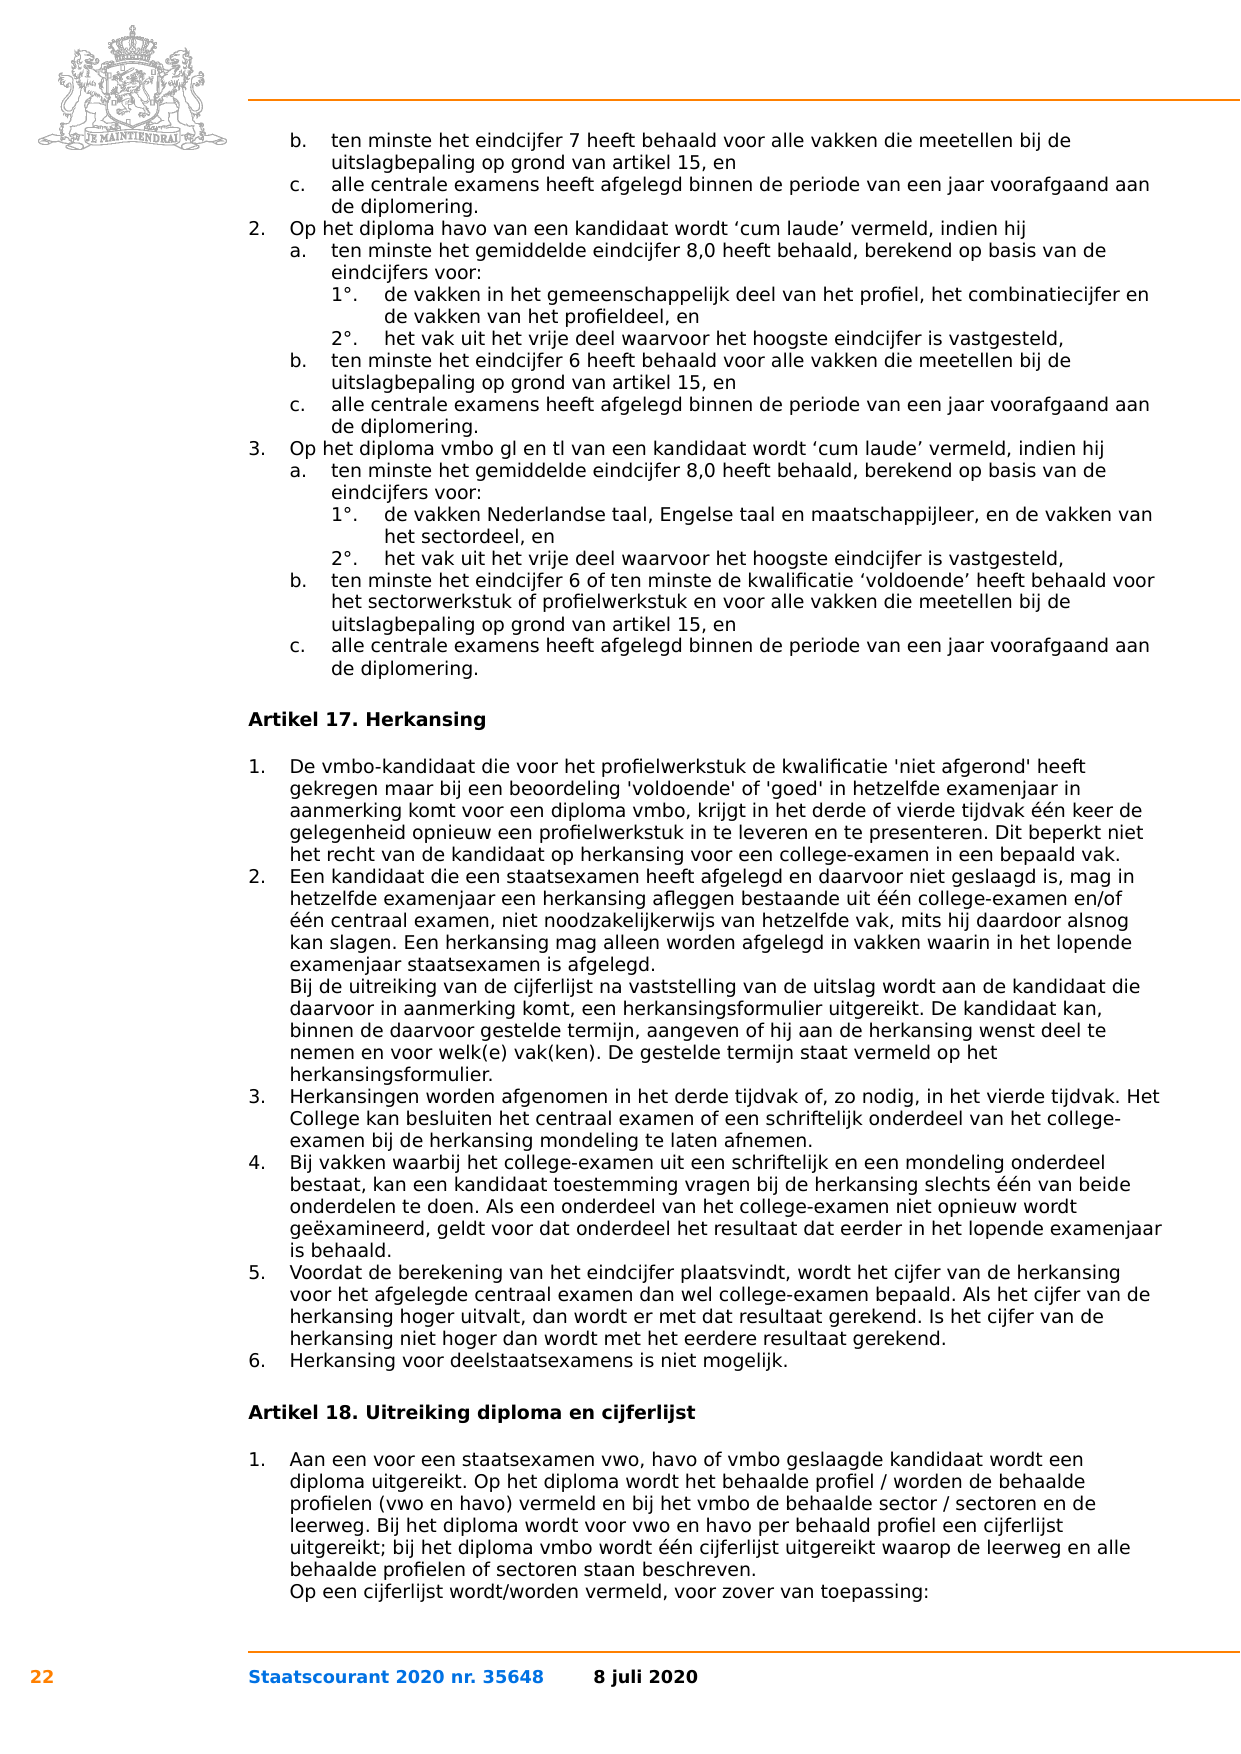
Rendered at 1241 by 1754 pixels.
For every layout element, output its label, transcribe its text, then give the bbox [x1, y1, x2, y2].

text b. ten minste het eindcijfer 7 heeft behaald voor alle vakken die meetellen bij de uitslagbepaling op grond van artikel 15, en [289, 130, 1163, 174]
text c. alle centrale examens heeft afgelegd binnen de periode van een jaar voorafgaand aan de diplomering. [289, 635, 1163, 679]
text 5. Voordat de berekening van het eindcijfer plaatsvindt, wordt het cijfer van de herkansing voor het afgelegde centraal examen dan wel college-examen bepaald. Als het cijfer van de herkansing hoger uitvalt, dan wordt er met dat resultaat gerekend. Is het cijfer van de herkansing niet hoger dan wordt met het eerdere resultaat gerekend. [248, 1262, 1163, 1350]
subtitle Artikel 18. Uitreiking diploma en cijferlijst [248, 1402, 1163, 1424]
text 6. Herkansing voor deelstaatsexamens is niet mogelijk. [248, 1350, 1163, 1372]
text 4. Bij vakken waarbij het college-examen uit een schriftelijk en een mondeling onderdeel bestaat, kan een kandidaat toestemming vragen bij de herkansing slechts één van beide onderdelen te doen. Als een onderdeel van het college-examen niet opnieuw wordt geëxamineerd, geldt voor dat onderdeel het resultaat dat eerder in het lopende examenjaar is behaald. [248, 1152, 1163, 1262]
text a. ten minste het gemiddelde eindcijfer 8,0 heeft behaald, berekend op basis van de eindcijfers voor: [289, 240, 1163, 284]
text 1. De vmbo-kandidaat die voor het profielwerkstuk de kwalificatie 'niet afgerond' heeft gekregen maar bij een beoordeling 'voldoende' of 'goed' in hetzelfde examenjaar in aanmerking komt voor een diploma vmbo, krijgt in het derde of vierde tijdvak één keer de gelegenheid opnieuw een profielwerkstuk in te leveren en te presenteren. Dit beperkt niet het recht van de kandidaat op herkansing voor een college-examen in een bepaald vak. [248, 756, 1163, 866]
subtitle Artikel 17. Herkansing [248, 709, 1163, 731]
picture [38, 25, 227, 150]
text 3. Herkansingen worden afgenomen in het derde tijdvak of, zo nodig, in het vierde tijdvak. Het College kan besluiten het centraal examen of een schriftelijk onderdeel van het college-examen bij de herkansing mondeling te laten afnemen. [248, 1086, 1163, 1152]
text 1°. de vakken Nederlandse taal, Engelse taal en maatschappijleer, en de vakken van het sectordeel, en [331, 503, 1163, 547]
text 2. Op het diploma havo van een kandidaat wordt ‘cum laude’ vermeld, indien hij [248, 218, 1163, 240]
text 1. Aan een voor een staatsexamen vwo, havo of vmbo geslaagde kandidaat wordt een diploma uitgereikt. Op het diploma wordt het behaalde profiel / worden de behaalde profielen (vwo en havo) vermeld en bij het vmbo de behaalde sector / sectoren en de leerweg. Bij het diploma wordt voor vwo en havo per behaald profiel een cijferlijst uitgereikt; bij het diploma vmbo wordt één cijferlijst uitgereikt waarop de leerweg en alle behaalde profielen of sectoren staan beschreven. [248, 1449, 1163, 1581]
text Op een cijferlijst wordt/worden vermeld, voor zover van toepassing: [289, 1581, 1163, 1603]
text 2. Een kandidaat die een staatsexamen heeft afgelegd en daarvoor niet geslaagd is, mag in hetzelfde examenjaar een herkansing afleggen bestaande uit één college-examen en/of één centraal examen, niet noodzakelijkerwijs van hetzelfde vak, mits hij daardoor alsnog kan slagen. Een herkansing mag alleen worden afgelegd in vakken waarin in het lopende examenjaar staatsexamen is afgelegd. [248, 866, 1163, 976]
text 3. Op het diploma vmbo gl en tl van een kandidaat wordt ‘cum laude’ vermeld, indien hij [248, 438, 1163, 459]
text b. ten minste het eindcijfer 6 heeft behaald voor alle vakken die meetellen bij de uitslagbepaling op grond van artikel 15, en [289, 350, 1163, 394]
text a. ten minste het gemiddelde eindcijfer 8,0 heeft behaald, berekend op basis van de eindcijfers voor: [289, 459, 1163, 503]
text 1°. de vakken in het gemeenschappelijk deel van het profiel, het combinatiecijfer en de vakken van het profieldeel, en [331, 284, 1163, 328]
text b. ten minste het eindcijfer 6 of ten minste de kwalificatie ‘voldoende’ heeft behaald voor het sectorwerkstuk of profielwerkstuk en voor alle vakken die meetellen bij de uitslagbepaling op grond van artikel 15, en [289, 569, 1163, 635]
text 2°. het vak uit het vrije deel waarvoor het hoogste eindcijfer is vastgesteld, [331, 328, 1163, 350]
text c. alle centrale examens heeft afgelegd binnen de periode van een jaar voorafgaand aan de diplomering. [289, 394, 1163, 438]
text Bij de uitreiking van de cijferlijst na vaststelling van de uitslag wordt aan de kandidaat die daarvoor in aanmerking komt, een herkansingsformulier uitgereikt. De kandidaat kan, binnen de daarvoor gestelde termijn, aangeven of hij aan de herkansing wenst deel te nemen en voor welk(e) vak(ken). De gestelde termijn staat vermeld op het herkansingsformulier. [289, 976, 1163, 1086]
text 2°. het vak uit het vrije deel waarvoor het hoogste eindcijfer is vastgesteld, [331, 547, 1163, 569]
text c. alle centrale examens heeft afgelegd binnen de periode van een jaar voorafgaand aan de diplomering. [289, 174, 1163, 218]
